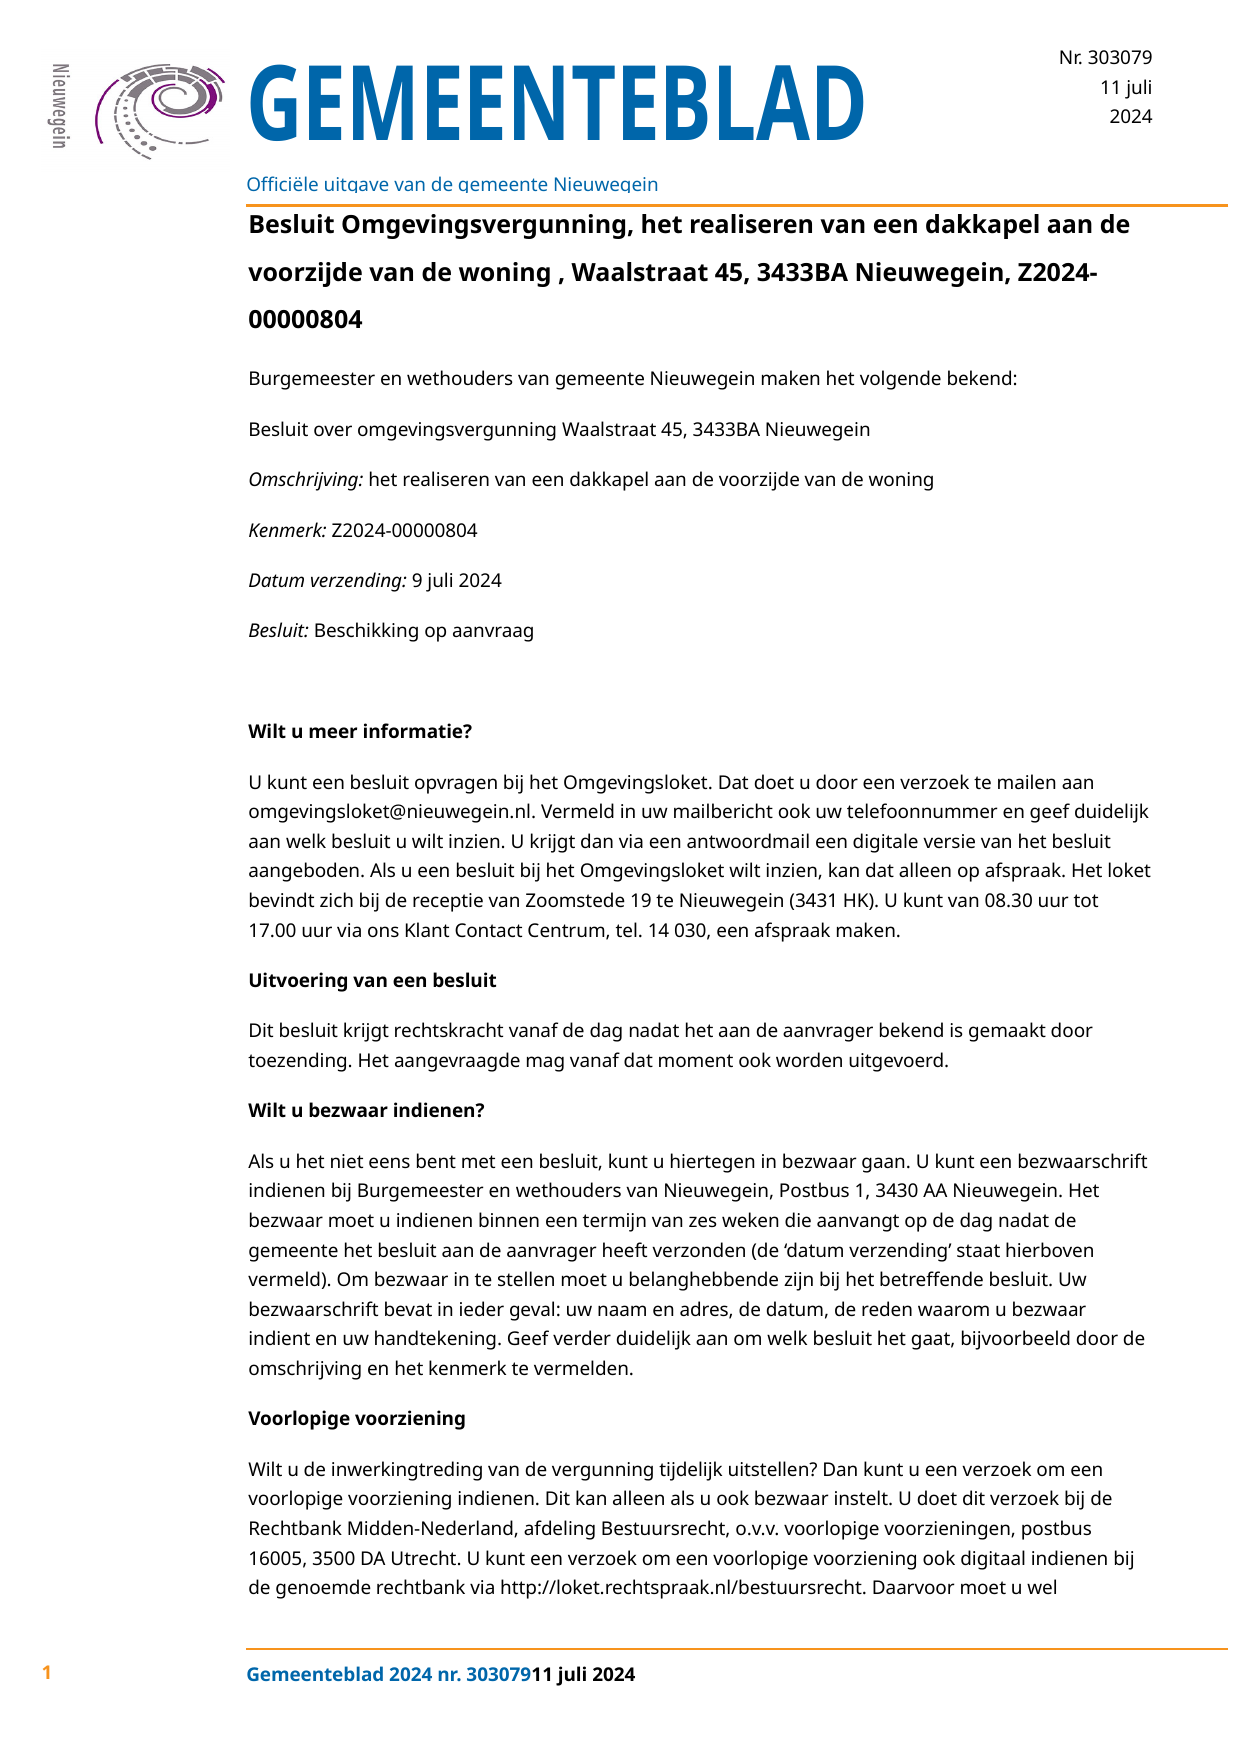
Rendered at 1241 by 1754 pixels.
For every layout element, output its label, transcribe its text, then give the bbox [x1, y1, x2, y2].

text Besluit Omgevingsvergunning, het realiseren van een dakkapel aan de voorzijde van de woning , Waalstraat 45, 3433BA Nieuwegein, Z2024-00000804 [248, 207, 1152, 336]
text Besluit: Beschikking op aanvraag [248, 618, 1152, 643]
text Uitvoering van een besluit [248, 967, 1152, 993]
text Burgemeester en wethouders van gemeente Nieuwegein maken het volgende bekend: [248, 366, 1152, 391]
text Als u het niet eens bent met een besluit, kunt u hiertegen in bezwaar gaan. U kunt een bezwaarschrift indienen bij Burgemeester en wethouders van Nieuwegein, Postbus 1, 3430 AA Nieuwegein. Het bezwaar moet u indienen binnen een termijn van zes weken die aanvangt op de dag nadat de gemeente het besluit aan de aanvrager heeft verzonden (de ‘datum verzending’ staat hierboven vermeld). Om bezwaar in te stellen moet u belanghebbende zijn bij het betreffende besluit. Uw bezwaarschrift bevat in ieder geval: uw naam en adres, de datum, de reden waarom u bezwaar indient en uw handtekening. Geef verder duidelijk aan om welk besluit het gaat, bijvoorbeeld door de omschrijving en het kenmerk te vermelden. [248, 1148, 1152, 1381]
text Kenmerk: Z2024-00000804 [248, 517, 1152, 542]
text Datum verzending: 9 juli 2024 [248, 567, 1152, 593]
text Dit besluit krijgt rechtskracht vanaf de dag nadat het aan de aanvrager bekend is gemaakt door toezending. Het aangevraagde mag vanaf dat moment ook worden uitgevoerd. [248, 1018, 1152, 1073]
text Wilt u de inwerkingtreding van de vergunning tijdelijk uitstellen? Dan kunt u een verzoek om een voorlopige voorziening indienen. Dit kan alleen als u ook bezwaar instelt. U doet dit verzoek bij de Rechtbank Midden-Nederland, afdeling Bestuursrecht, o.v.v. voorlopige voorzieningen, postbus 16005, 3500 DA Utrecht. U kunt een verzoek om een voorlopige voorziening ook digitaal indienen bij de genoemde rechtbank via http://loket.rechtspraak.nl/bestuursrecht. Daarvoor moet u wel [248, 1456, 1152, 1600]
text Voorlopige voorziening [248, 1406, 1152, 1431]
text Omschrijving: het realiseren van een dakkapel aan de voorzijde van de woning [248, 466, 1152, 492]
text Besluit over omgevingsvergunning Waalstraat 45, 3433BA Nieuwegein [248, 416, 1152, 442]
text U kunt een besluit opvragen bij het Omgevingsloket. Dat doet u door een verzoek te mailen aan omgevingsloket@nieuwegein.nl. Vermeld in uw mailbericht ook uw telefoonnummer en geef duidelijk aan welk besluit u wilt inzien. U krijgt dan via een antwoordmail een digitale versie van het besluit aangeboden. Als u een besluit bij het Omgevingsloket wilt inzien, kan dat alleen op afspraak. Het loket bevindt zich bij de receptie van Zoomstede 19 te Nieuwegein (3431 HK). U kunt van 08.30 uur tot 17.00 uur via ons Klant Contact Centrum, tel. 14 030, een afspraak maken. [248, 769, 1152, 942]
text Wilt u meer informatie? [248, 718, 1152, 744]
picture [41, 47, 231, 172]
text Wilt u bezwaar indienen? [248, 1098, 1152, 1123]
